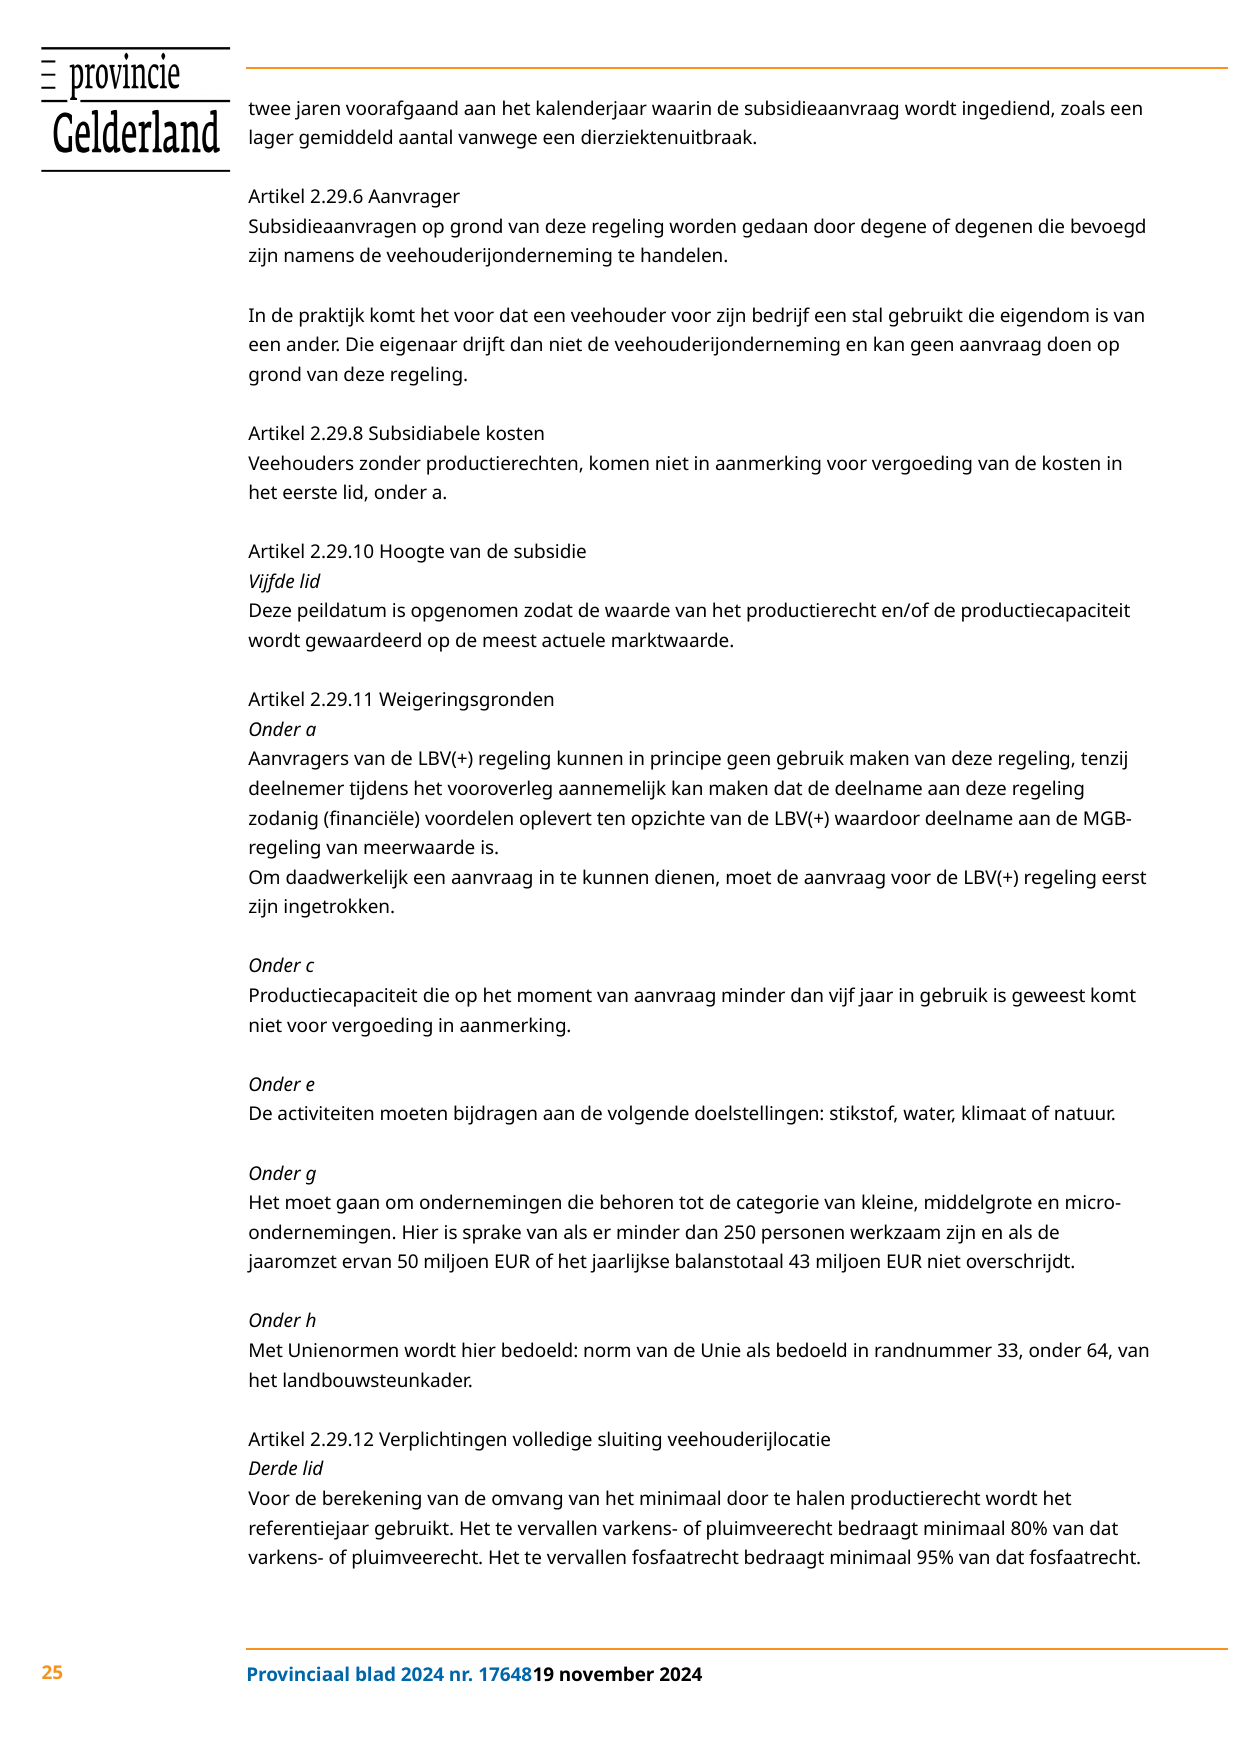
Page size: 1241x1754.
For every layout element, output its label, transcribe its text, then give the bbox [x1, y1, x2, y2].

text Onder h [248, 1308, 1152, 1333]
text Om daadwerkelijk een aanvraag in te kunnen dienen, moet de aanvraag voor de LBV(+) regeling eerst zijn ingetrokken. [248, 864, 1152, 919]
text Productiecapaciteit die op het moment van aanvraag minder dan vijf jaar in gebruik is geweest komt niet voor vergoeding in aanmerking. [248, 982, 1152, 1038]
text In de praktijk komt het voor dat een veehouder voor zijn bedrijf een stal gebruikt die eigendom is van een ander. Die eigenaar drijft dan niet de veehouderijonderneming en kan geen aanvraag doen op grond van deze regeling. [248, 302, 1152, 387]
text Onder c [248, 953, 1152, 978]
text twee jaren voorafgaand aan het kalenderjaar waarin de subsidieaanvraag wordt ingediend, zoals een lager gemiddeld aantal vanwege een dierziektenuitbraak. [248, 95, 1152, 150]
text Het moet gaan om ondernemingen die behoren tot de categorie van kleine, middelgrote en micro-ondernemingen. Hier is sprake van als er minder dan 250 personen werkzaam zijn en als de jaaromzet ervan 50 miljoen EUR of het jaarlijkse balanstotaal 43 miljoen EUR niet overschrijdt. [248, 1189, 1152, 1274]
text Artikel 2.29.11 Weigeringsgronden [248, 686, 1152, 712]
text Artikel 2.29.6 Aanvrager [248, 183, 1152, 209]
text Onder e [248, 1071, 1152, 1097]
text Onder a [248, 716, 1152, 742]
text De activiteiten moeten bijdragen aan de volgende doelstellingen: stikstof, water, klimaat of natuur. [248, 1101, 1152, 1126]
text Aanvragers van de LBV(+) regeling kunnen in principe geen gebruik maken van deze regeling, tenzij deelnemer tijdens het vooroverleg aannemelijk kan maken dat de deelname aan deze regeling zodanig (financiële) voordelen oplevert ten opzichte van de LBV(+) waardoor deelname aan de MGB-regeling van meerwaarde is. [248, 746, 1152, 860]
text Vijfde lid [248, 568, 1152, 594]
text Derde lid [248, 1456, 1152, 1481]
picture [41, 47, 231, 172]
text Onder g [248, 1160, 1152, 1186]
text Artikel 2.29.8 Subsidiabele kosten [248, 420, 1152, 446]
text Veehouders zonder productierechten, komen niet in aanmerking voor vergoeding van de kosten in het eerste lid, onder a. [248, 450, 1152, 505]
text Subsidieaanvragen op grond van deze regeling worden gedaan door degene of degenen die bevoegd zijn namens de veehouderijonderneming te handelen. [248, 213, 1152, 268]
text Deze peildatum is opgenomen zodat de waarde van het productierecht en/of de productiecapaciteit wordt gewaardeerd op de meest actuele marktwaarde. [248, 598, 1152, 653]
text Met Unienormen wordt hier bedoeld: norm van de Unie als bedoeld in randnummer 33, onder 64, van het landbouwsteunkader. [248, 1337, 1152, 1393]
text Artikel 2.29.12 Verplichtingen volledige sluiting veehouderijlocatie [248, 1426, 1152, 1452]
text Voor de berekening van de omvang van het minimaal door te halen productierecht wordt het referentiejaar gebruikt. Het te vervallen varkens- of pluimveerecht bedraagt minimaal 80% van dat varkens- of pluimveerecht. Het te vervallen fosfaatrecht bedraagt minimaal 95% van dat fosfaatrecht. [248, 1485, 1152, 1570]
text Artikel 2.29.10 Hoogte van de subsidie [248, 538, 1152, 564]
